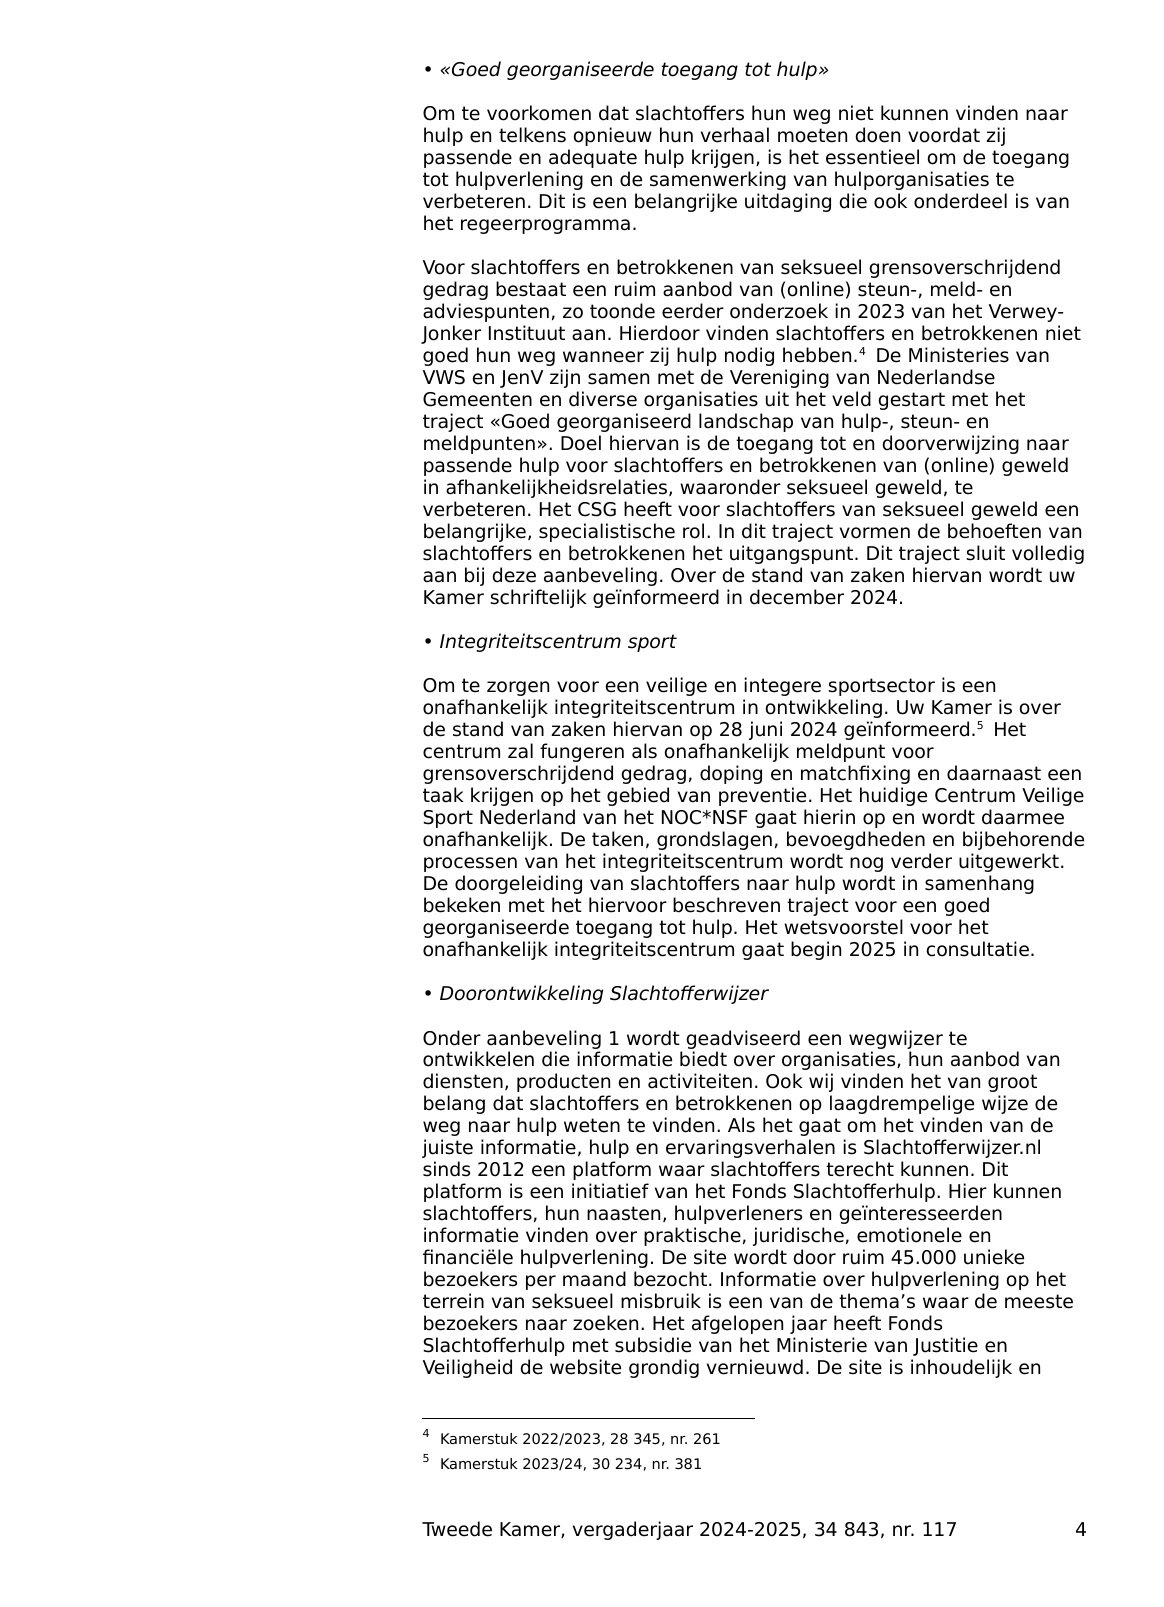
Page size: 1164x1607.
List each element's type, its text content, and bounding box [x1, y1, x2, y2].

text Kamerstuk 2022/2023, 28 345, nr. 261 [422, 1427, 1087, 1449]
subtitle • «Goed georganiseerde toegang tot hulp» [422, 59, 1087, 81]
subtitle • Integriteitscentrum sport [422, 631, 1087, 653]
text Om te voorkomen dat slachtoffers hun weg niet kunnen vinden naar hulp en telkens opnieuw hun verhaal moeten doen voordat zij passende en adequate hulp krijgen, is het essentieel om de toegang tot hulpverlening en de samenwerking van hulporganisaties te verbeteren. Dit is een belangrijke uitdaging die ook onderdeel is van het regeerprogramma. [422, 103, 1087, 235]
subtitle • Doorontwikkeling Slachtofferwijzer [422, 983, 1087, 1005]
text Kamerstuk 2023/24, 30 234, nr. 381 [422, 1452, 1087, 1474]
text Onder aanbeveling 1 wordt geadviseerd een wegwijzer te ontwikkelen die informatie biedt over organisaties, hun aanbod van diensten, producten en activiteiten. Ook wij vinden het van groot belang dat slachtoffers en betrokkenen op laagdrempelige wijze de weg naar hulp weten te vinden. Als het gaat om het vinden van de juiste informatie, hulp en ervaringsverhalen is Slachtofferwijzer.nl sinds 2012 een platform waar slachtoffers terecht kunnen. Dit platform is een initiatief van het Fonds Slachtofferhulp. Hier kunnen slachtoffers, hun naasten, hulpverleners en geïnteresseerden informatie vinden over praktische, juridische, emotionele en financiële hulpverlening. De site wordt door ruim 45.000 unieke bezoekers per maand bezocht. Informatie over hulpverlening op het terrein van seksueel misbruik is een van de thema’s waar de meeste bezoekers naar zoeken. Het afgelopen jaar heeft Fonds Slachtofferhulp met subsidie van het Ministerie van Justitie en Veiligheid de website grondig vernieuwd. De site is inhoudelijk en [422, 1027, 1087, 1379]
text Om te zorgen voor een veilige en integere sportsector is een onafhankelijk integriteitscentrum in ontwikkeling. Uw Kamer is over de stand van zaken hiervan op 28 juni 2024 geïnformeerd. Het centrum zal fungeren als onafhankelijk meldpunt voor grensoverschrijdend gedrag, doping en matchfixing en daarnaast een taak krijgen op het gebied van preventie. Het huidige Centrum Veilige Sport Nederland van het NOC*NSF gaat hierin op en wordt daarmee onafhankelijk. De taken, grondslagen, bevoegdheden en bijbehorende processen van het integriteitscentrum wordt nog verder uitgewerkt. De doorgeleiding van slachtoffers naar hulp wordt in samenhang bekeken met het hiervoor beschreven traject voor een goed georganiseerde toegang tot hulp. Het wetsvoorstel voor het onafhankelijk integriteitscentrum gaat begin 2025 in consultatie. [422, 675, 1087, 961]
text Voor slachtoffers en betrokkenen van seksueel grensoverschrijdend gedrag bestaat een ruim aanbod van (online) steun-, meld- en adviespunten, zo toonde eerder onderzoek in 2023 van het Verwey-Jonker Instituut aan. Hierdoor vinden slachtoffers en betrokkenen niet goed hun weg wanneer zij hulp nodig hebben. De Ministeries van VWS en JenV zijn samen met de Vereniging van Nederlandse Gemeenten en diverse organisaties uit het veld gestart met het traject «Goed georganiseerd landschap van hulp-, steun- en meldpunten». Doel hiervan is de toegang tot en doorverwijzing naar passende hulp voor slachtoffers en betrokkenen van (online) geweld in afhankelijkheidsrelaties, waaronder seksueel geweld, te verbeteren. Het CSG heeft voor slachtoffers van seksueel geweld een belangrijke, specialistische rol. In dit traject vormen de behoeften van slachtoffers en betrokkenen het uitgangspunt. Dit traject sluit volledig aan bij deze aanbeveling. Over de stand van zaken hiervan wordt uw Kamer schriftelijk geïnformeerd in december 2024. [422, 257, 1087, 609]
